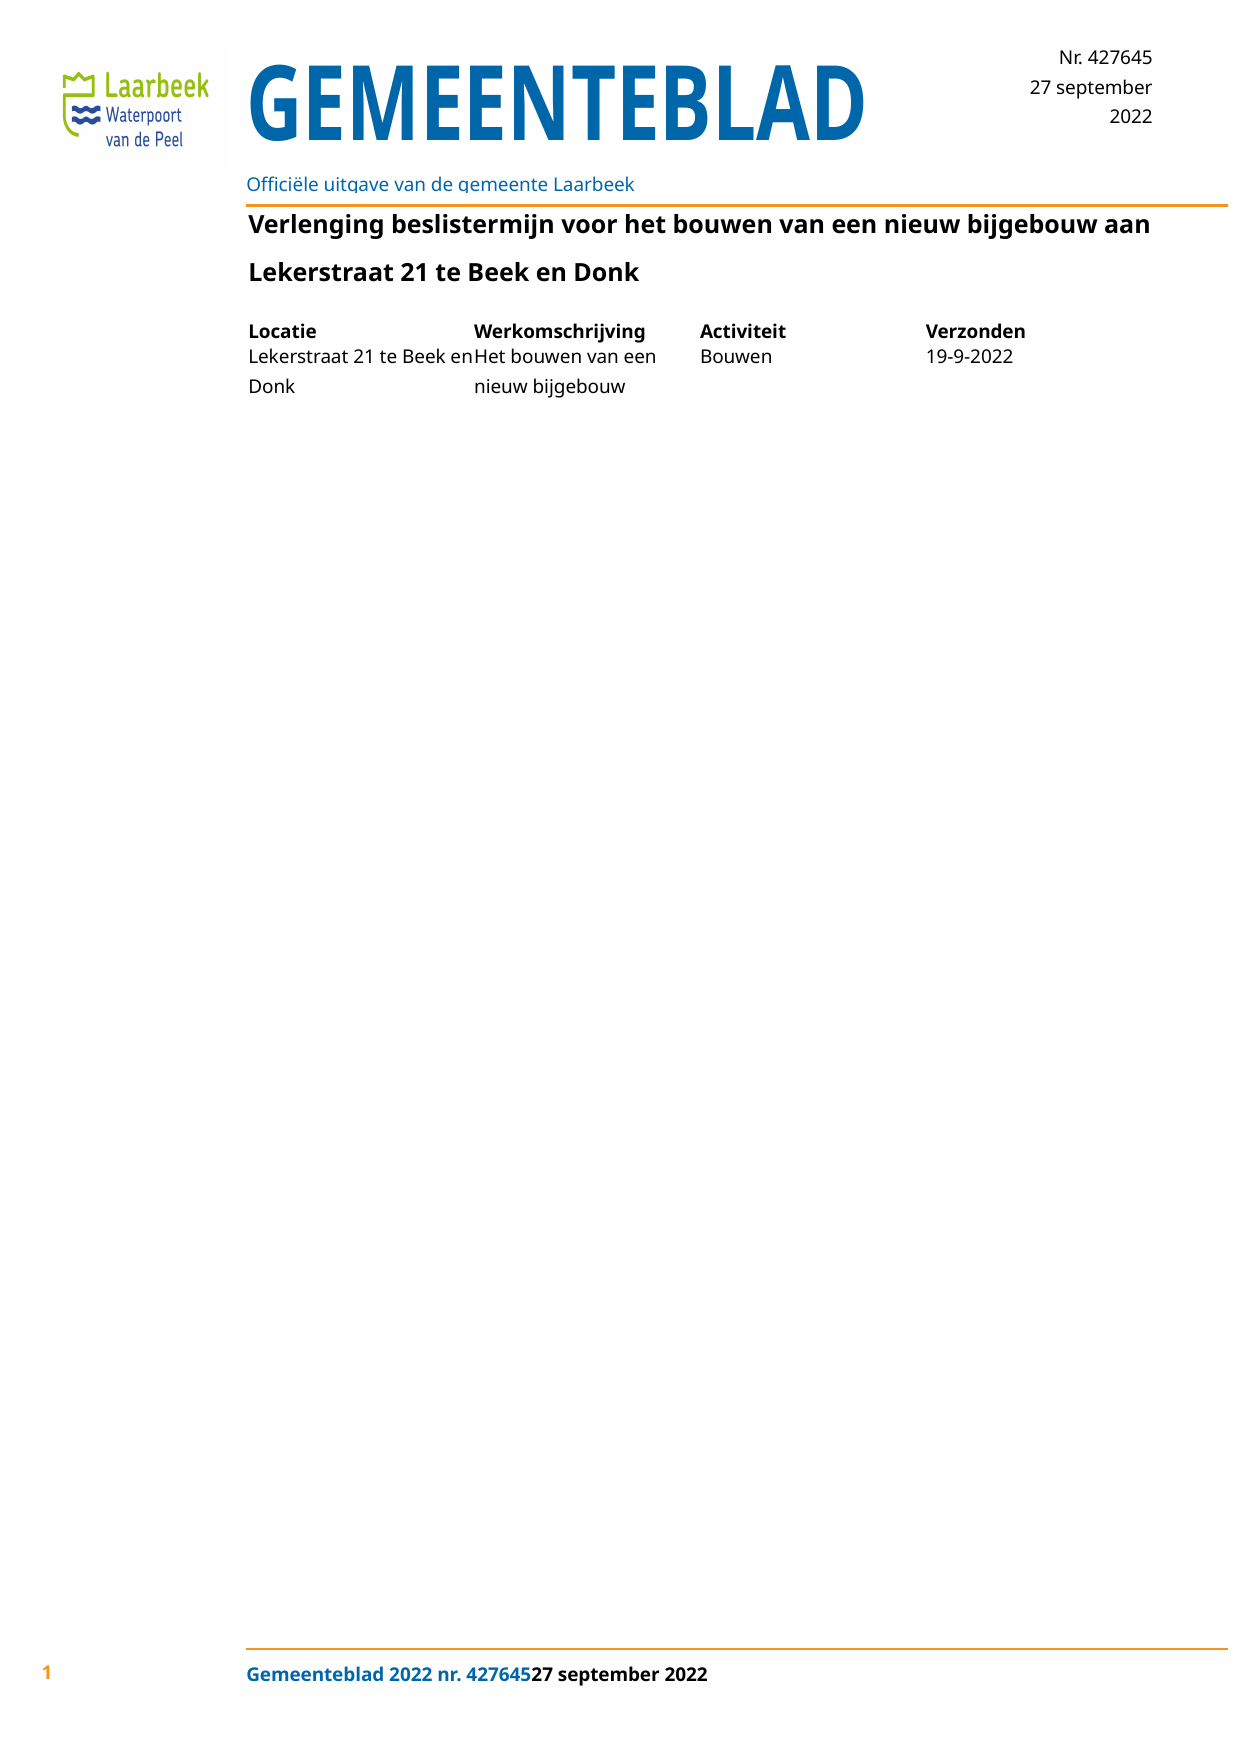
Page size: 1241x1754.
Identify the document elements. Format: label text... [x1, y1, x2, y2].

table_header Verzonden [926, 318, 1152, 344]
table_cell Bouwen [700, 344, 926, 399]
picture [41, 47, 231, 172]
table_header Locatie [248, 318, 474, 344]
table_header Werkomschrijving [474, 318, 700, 344]
text Verlenging beslistermijn voor het bouwen van een nieuw bijgebouw aan Lekerstraat 21 te Beek en Donk [248, 207, 1152, 288]
table_cell Lekerstraat 21 te Beek en Donk [248, 344, 474, 399]
table_header Activiteit [700, 318, 926, 344]
table_cell 19-9-2022 [926, 344, 1152, 399]
table_cell Het bouwen van een nieuw bijgebouw [474, 344, 700, 399]
